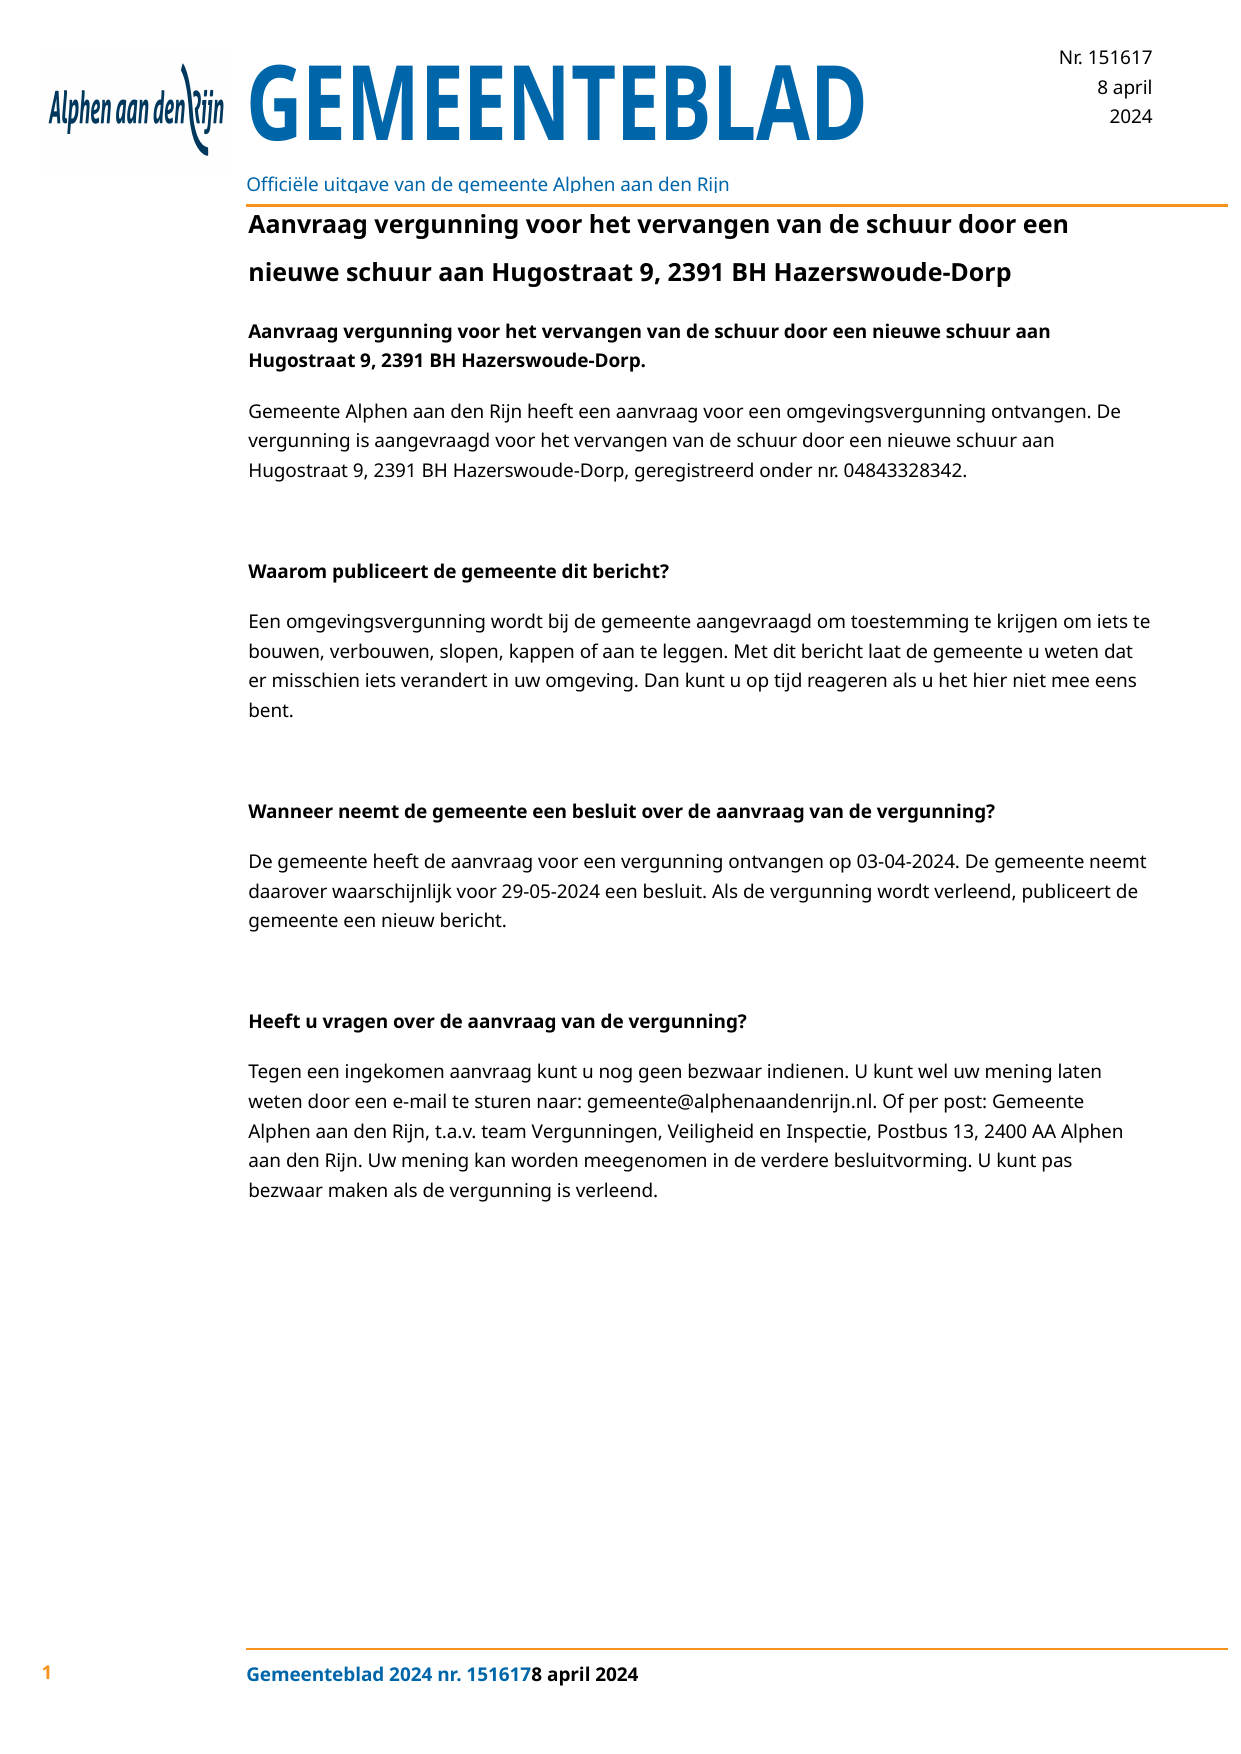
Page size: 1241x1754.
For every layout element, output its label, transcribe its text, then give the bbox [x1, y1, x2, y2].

text Wanneer neemt de gemeente een besluit over de aanvraag van de vergunning? [248, 798, 1152, 824]
text Heeft u vragen over de aanvraag van de vergunning? [248, 1008, 1152, 1034]
text De gemeente heeft de aanvraag voor een vergunning ontvangen op 03-04-2024. De gemeente neemt daarover waarschijnlijk voor 29-05-2024 een besluit. Als de vergunning wordt verleend, publiceert de gemeente een nieuw bericht. [248, 848, 1152, 933]
text Aanvraag vergunning voor het vervangen van de schuur door een nieuwe schuur aan Hugostraat 9, 2391 BH Hazerswoude-Dorp [248, 207, 1152, 288]
text Aanvraag vergunning voor het vervangen van de schuur door een nieuwe schuur aan Hugostraat 9, 2391 BH Hazerswoude-Dorp. [248, 318, 1152, 373]
picture [41, 47, 231, 172]
text Waarom publiceert de gemeente dit bericht? [248, 558, 1152, 584]
text Gemeente Alphen aan den Rijn heeft een aanvraag voor een omgevingsvergunning ontvangen. De vergunning is aangevraagd voor het vervangen van de schuur door een nieuwe schuur aan Hugostraat 9, 2391 BH Hazerswoude-Dorp, geregistreerd onder nr. 04843328342. [248, 398, 1152, 483]
text Tegen een ingekomen aanvraag kunt u nog geen bezwaar indienen. U kunt wel uw mening laten weten door een e-mail te sturen naar: gemeente@alphenaandenrijn.nl. Of per post: Gemeente Alphen aan den Rijn, t.a.v. team Vergunningen, Veiligheid en Inspectie, Postbus 13, 2400 AA Alphen aan den Rijn. Uw mening kan worden meegenomen in de verdere besluitvorming. U kunt pas bezwaar maken als de vergunning is verleend. [248, 1059, 1152, 1203]
text Een omgevingsvergunning wordt bij de gemeente aangevraagd om toestemming te krijgen om iets te bouwen, verbouwen, slopen, kappen of aan te leggen. Met dit bericht laat de gemeente u weten dat er misschien iets verandert in uw omgeving. Dan kunt u op tijd reageren als u het hier niet mee eens bent. [248, 608, 1152, 723]
